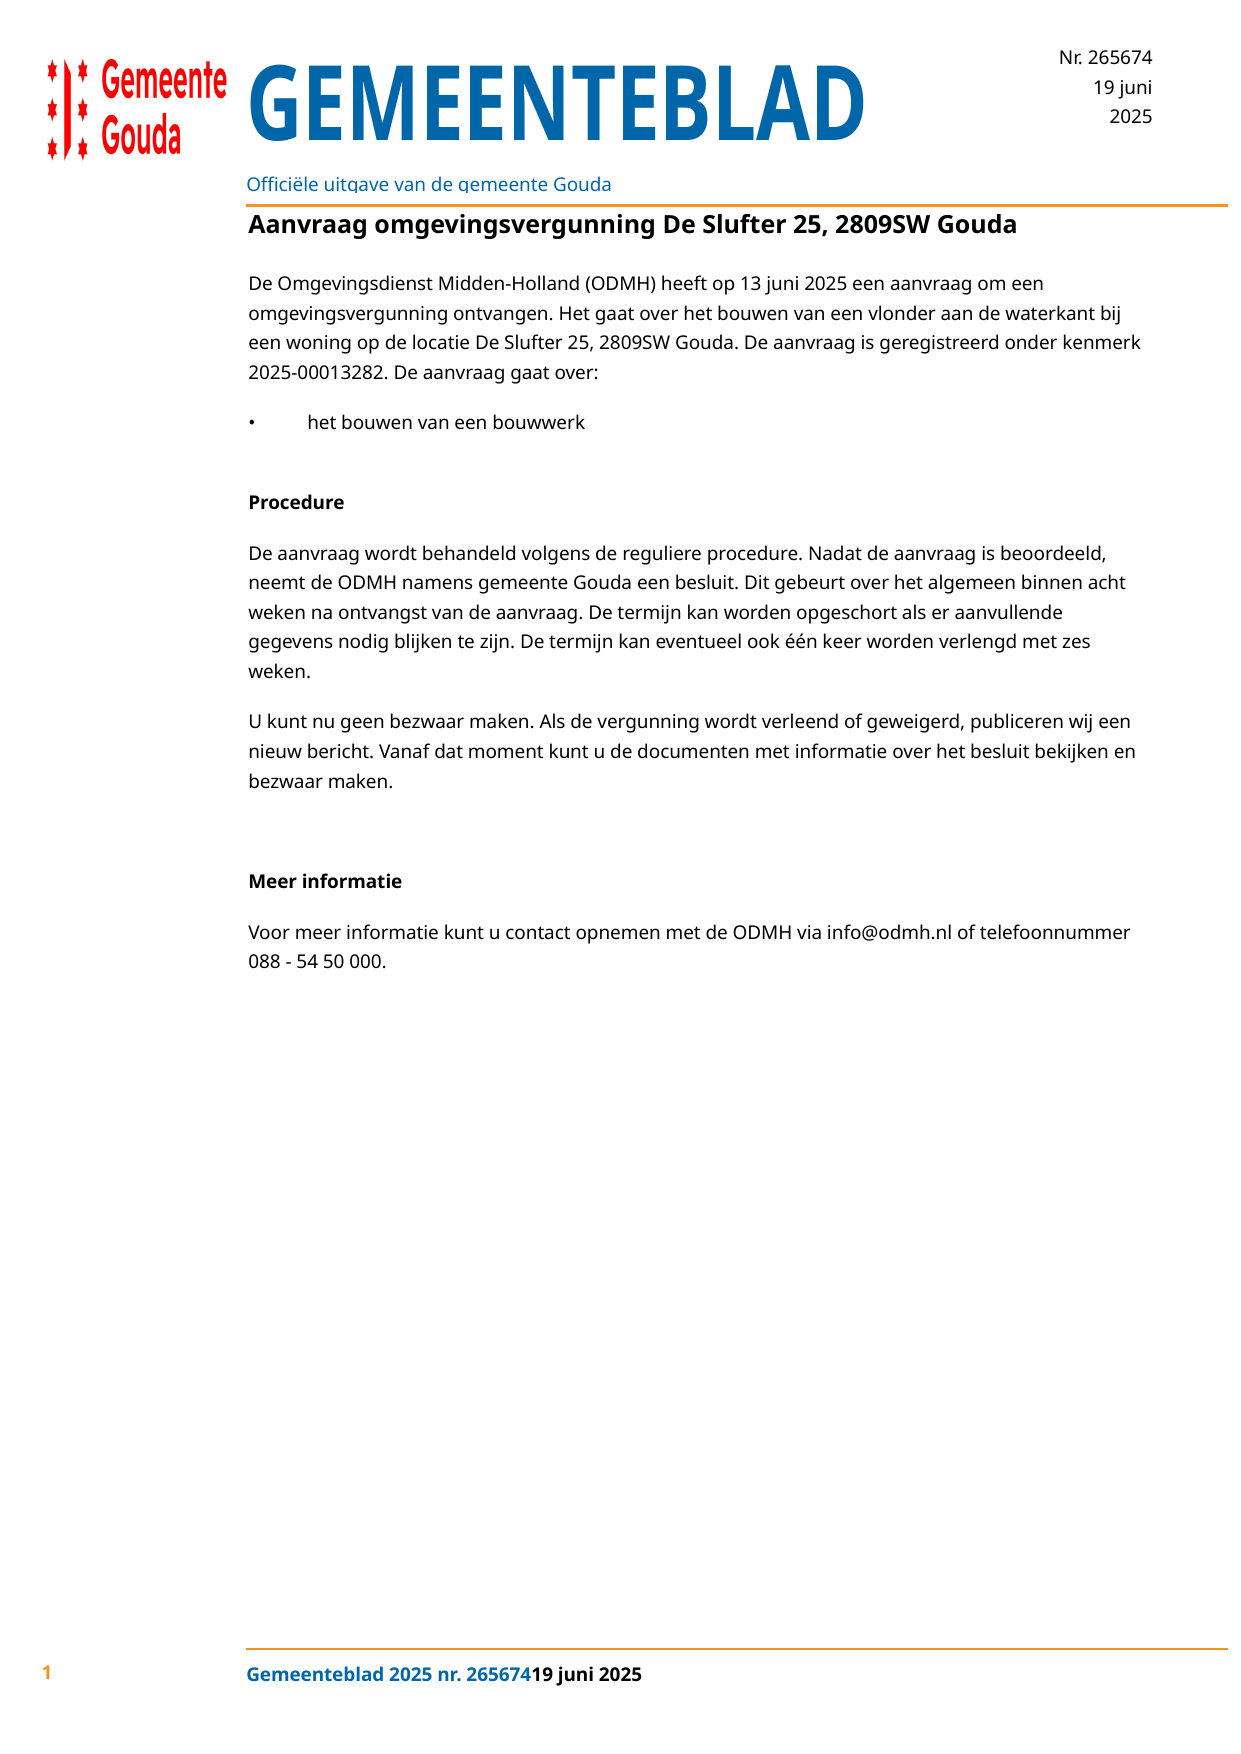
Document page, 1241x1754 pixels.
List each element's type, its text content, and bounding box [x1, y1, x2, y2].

text De aanvraag wordt behandeld volgens de reguliere procedure. Nadat de aanvraag is beoordeeld, neemt de ODMH namens gemeente Gouda een besluit. Dit gebeurt over het algemeen binnen acht weken na ontvangst van de aanvraag. De termijn kan worden opgeschort als er aanvullende gegevens nodig blijken te zijn. De termijn kan eventueel ook één keer worden verlengd met zes weken. [248, 540, 1152, 684]
text De Omgevingsdienst Midden-Holland (ODMH) heeft op 13 juni 2025 een aanvraag om een omgevingsvergunning ontvangen. Het gaat over het bouwen van een vlonder aan de waterkant bij een woning op de locatie De Slufter 25, 2809SW Gouda. De aanvraag is geregistreerd onder kenmerk 2025-00013282. De aanvraag gaat over: [248, 270, 1152, 385]
text Meer informatie [248, 869, 1152, 894]
text Aanvraag omgevingsvergunning De Slufter 25, 2809SW Gouda [248, 207, 1152, 241]
picture [41, 47, 231, 172]
text U kunt nu geen bezwaar maken. Als de vergunning wordt verleend of geweigerd, publiceren wij een nieuw bericht. Vanaf dat moment kunt u de documenten met informatie over het besluit bekijken en bezwaar maken. [248, 709, 1152, 793]
text Procedure [248, 489, 1152, 515]
text Voor meer informatie kunt u contact opnemen met de ODMH via info@odmh.nl of telefoonnummer 088 - 54 50 000. [248, 919, 1152, 974]
list het bouwen van een bouwwerk [248, 409, 1152, 435]
